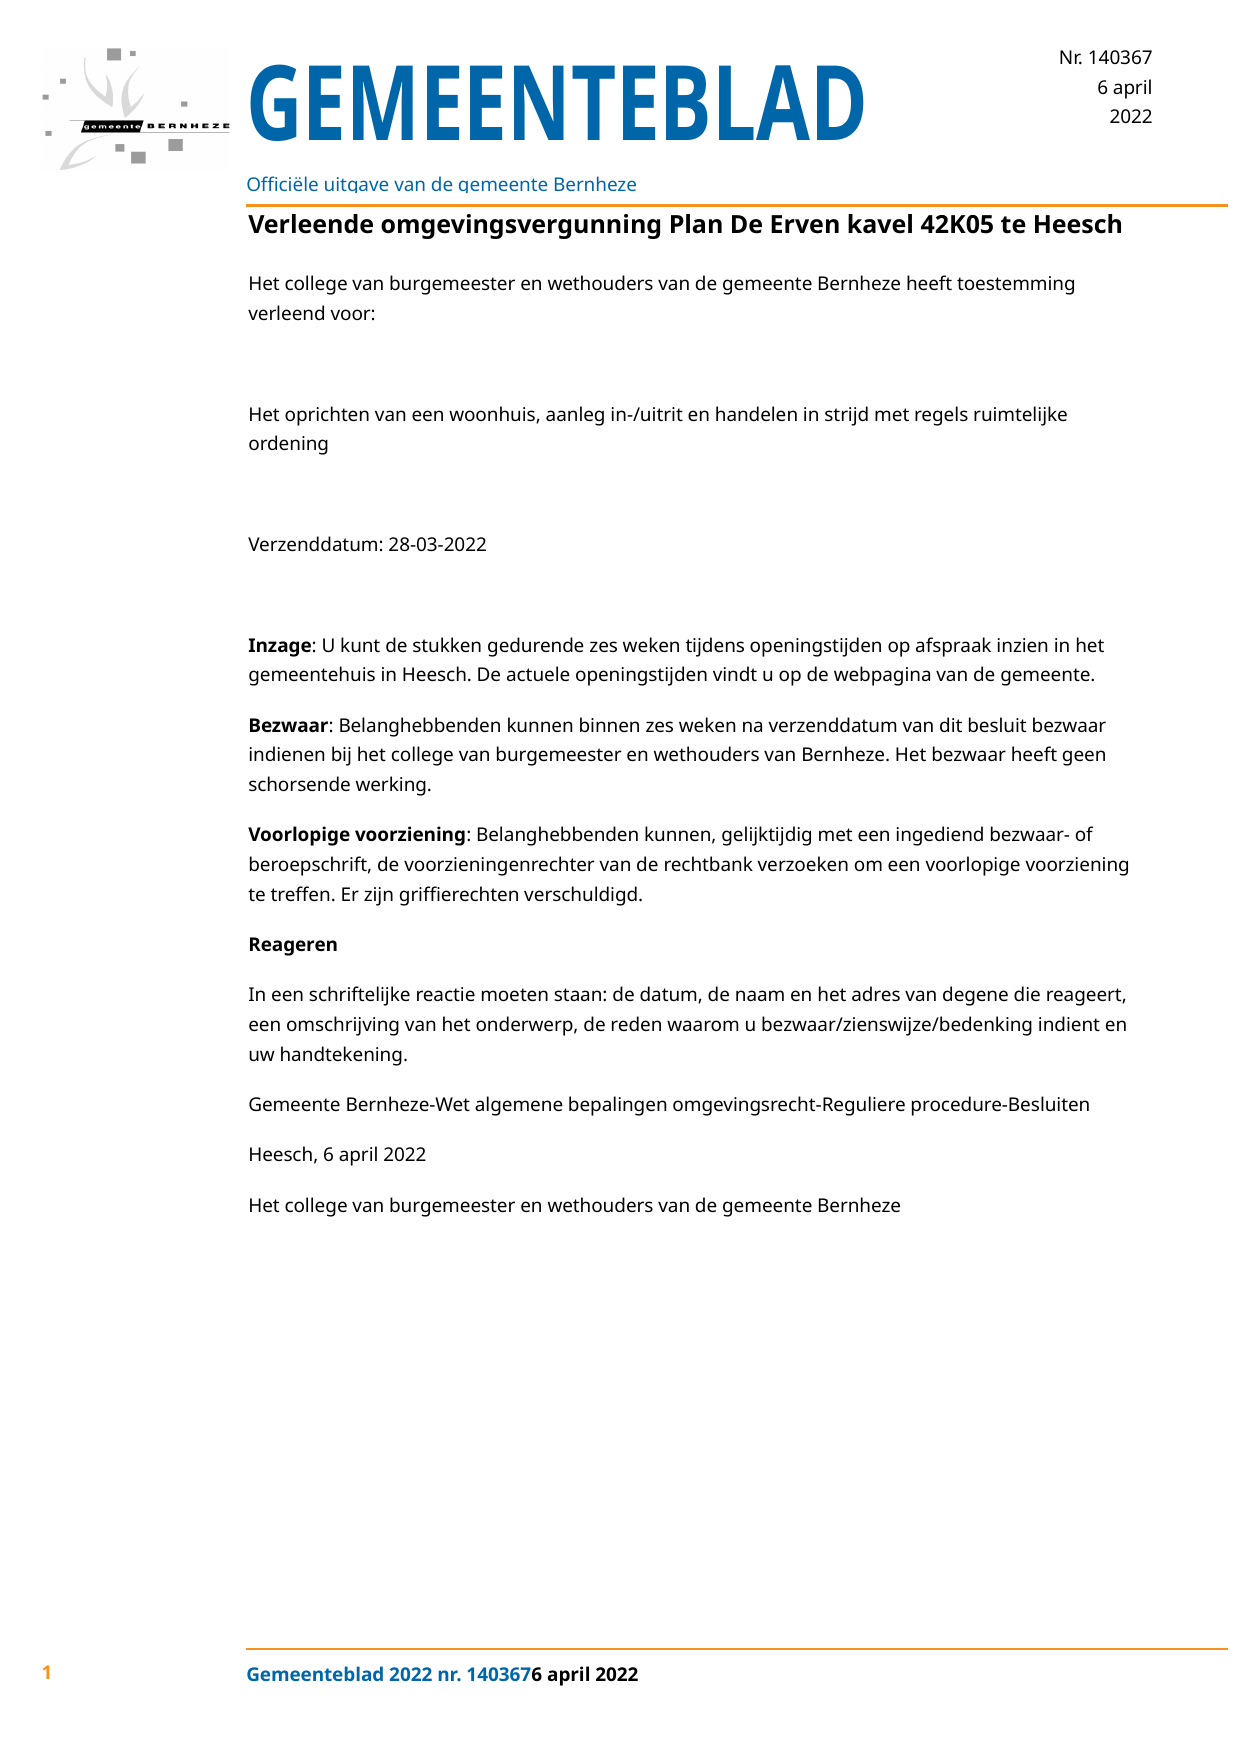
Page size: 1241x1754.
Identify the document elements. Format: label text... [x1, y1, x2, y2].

text Het college van burgemeester en wethouders van de gemeente Bernheze heeft toestemming verleend voor: [248, 270, 1152, 326]
text Het oprichten van een woonhuis, aanleg in-/uitrit en handelen in strijd met regels ruimtelijke ordening [248, 401, 1152, 456]
text Verzenddatum: 28-03-2022 [248, 531, 1152, 557]
text Bezwaar: Belanghebbenden kunnen binnen zes weken na verzenddatum van dit besluit bezwaar indienen bij het college van burgemeester en wethouders van Bernheze. Het bezwaar heeft geen schorsende werking. [248, 712, 1152, 797]
text In een schriftelijke reactie moeten staan: de datum, de naam en het adres van degene die reageert, een omschrijving van het onderwerp, de reden waarom u bezwaar/zienswijze/bedenking indient en uw handtekening. [248, 982, 1152, 1066]
text Heesch, 6 april 2022 [248, 1142, 1152, 1167]
text Gemeente Bernheze-Wet algemene bepalingen omgevingsrecht-Reguliere procedure-Besluiten [248, 1091, 1152, 1117]
picture [41, 47, 231, 172]
text Het college van burgemeester en wethouders van de gemeente Bernheze [248, 1192, 1152, 1218]
text Reageren [248, 931, 1152, 957]
text Inzage: U kunt de stukken gedurende zes weken tijdens openingstijden op afspraak inzien in het gemeentehuis in Heesch. De actuele openingstijden vindt u op de webpagina van de gemeente. [248, 632, 1152, 687]
text Verleende omgevingsvergunning Plan De Erven kavel 42K05 te Heesch [248, 207, 1152, 241]
text Voorlopige voorziening: Belanghebbenden kunnen, gelijktijdig met een ingediend bezwaar- of beroepschrift, de voorzieningenrechter van de rechtbank verzoeken om een voorlopige voorziening te treffen. Er zijn griffierechten verschuldigd. [248, 822, 1152, 906]
